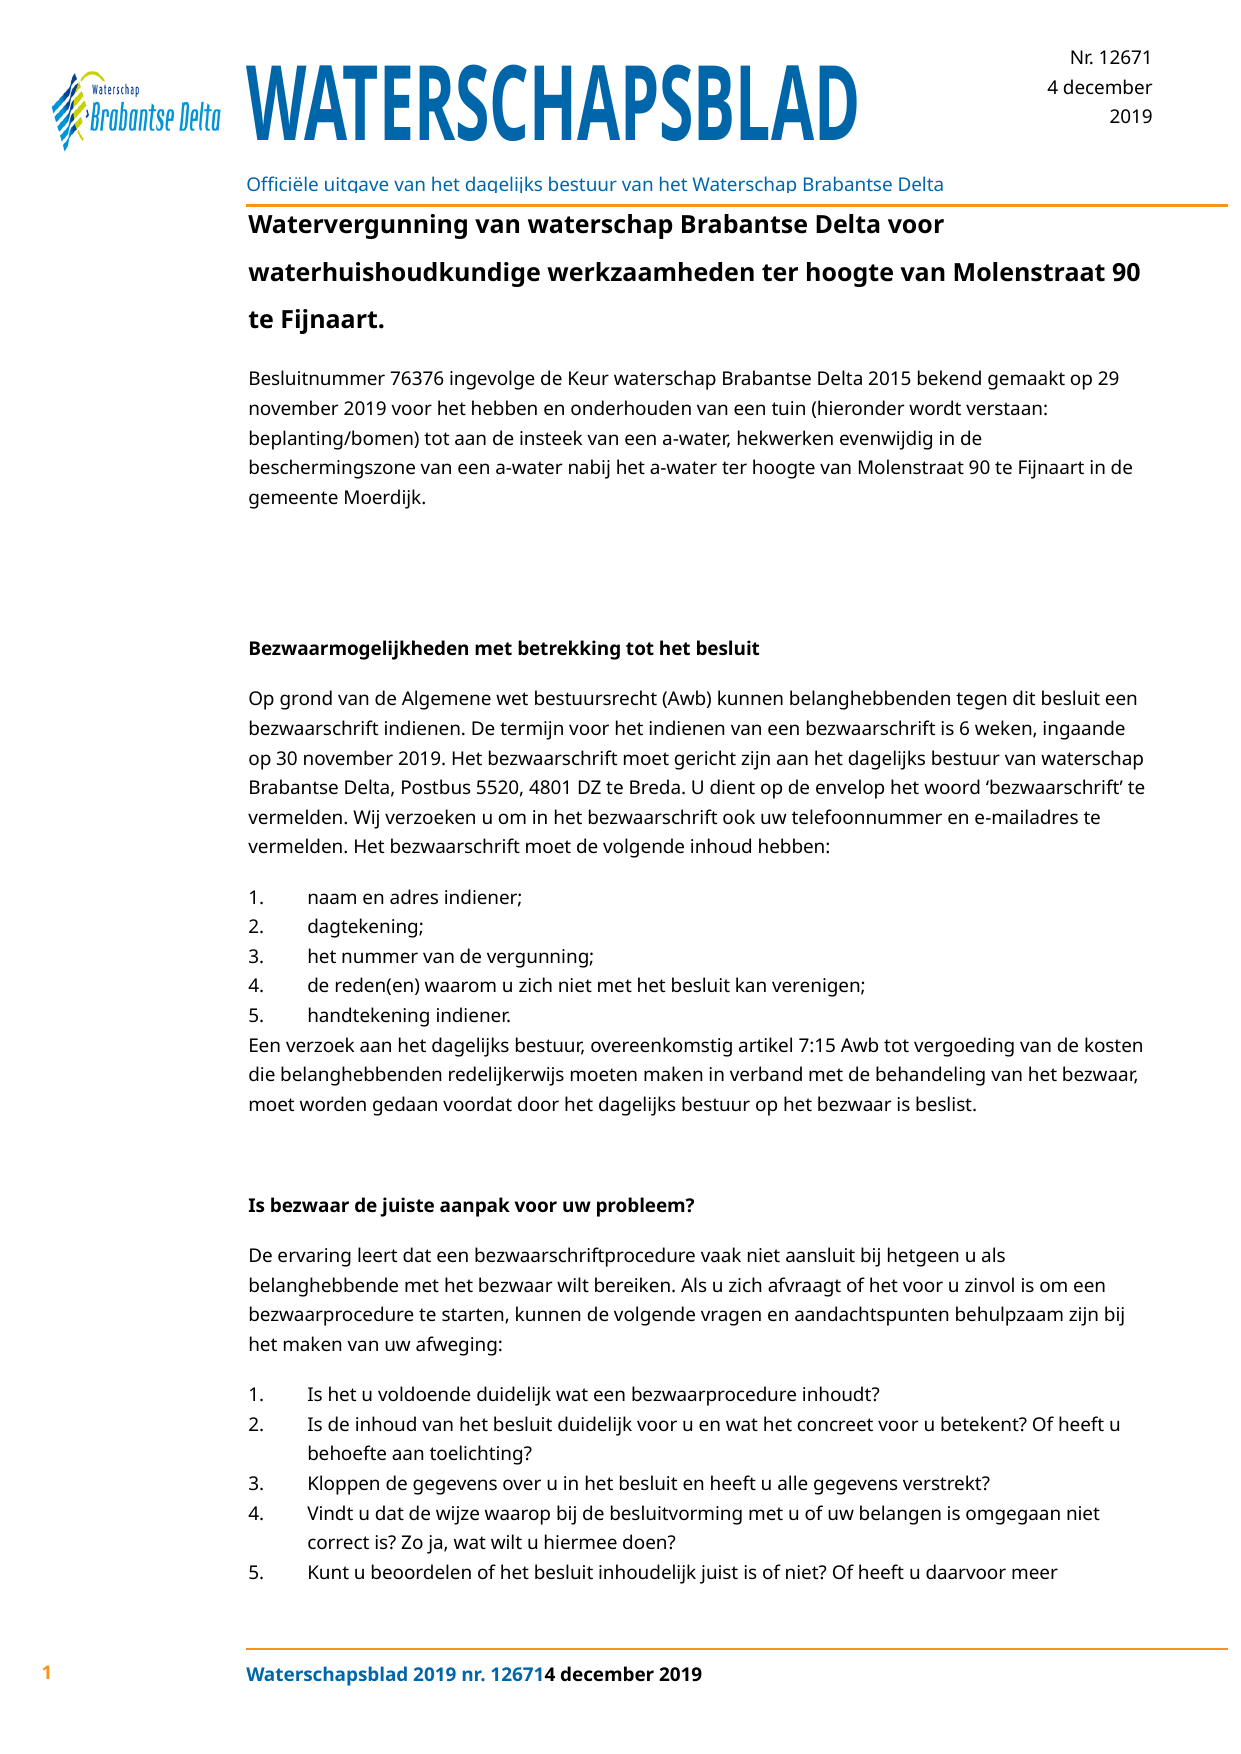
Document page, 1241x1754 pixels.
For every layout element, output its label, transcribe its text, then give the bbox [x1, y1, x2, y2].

text Een verzoek aan het dagelijks bestuur, overeenkomstig artikel 7:15 Awb tot vergoeding van de kosten die belanghebbenden redelijkerwijs moeten maken in verband met de behandeling van het bezwaar, moet worden gedaan voordat door het dagelijks bestuur op het bezwaar is beslist. [248, 1032, 1152, 1117]
list de reden(en) waarom u zich niet met het besluit kan verenigen; [248, 973, 1152, 998]
list Is het u voldoende duidelijk wat een bezwaarprocedure inhoudt? [248, 1381, 1152, 1407]
text Is bezwaar de juiste aanpak voor uw probleem? [248, 1192, 1152, 1217]
list Kunt u beoordelen of het besluit inhoudelijk juist is of niet? Of heeft u daarvoor meer [248, 1559, 1152, 1584]
list dagtekening; [248, 913, 1152, 939]
text Watervergunning van waterschap Brabantse Delta voor waterhuishoudkundige werkzaamheden ter hoogte van Molenstraat 90 te Fijnaart. [248, 207, 1152, 336]
list naam en adres indiener; [248, 884, 1152, 909]
text Besluitnummer 76376 ingevolge de Keur waterschap Brabantse Delta 2015 bekend gemaakt op 29 november 2019 voor het hebben en onderhouden van een tuin (hieronder wordt verstaan: beplanting/bomen) tot aan de insteek van een a-water, hekwerken evenwijdig in de beschermingszone van een a-water nabij het a-water ter hoogte van Molenstraat 90 te Fijnaart in de gemeente Moerdijk. [248, 366, 1152, 509]
text De ervaring leert dat een bezwaarschriftprocedure vaak niet aansluit bij hetgeen u als belanghebbende met het bezwaar wilt bereiken. Als u zich afvraagt of het voor u zinvol is om een bezwaarprocedure te starten, kunnen de volgende vragen en aandachtspunten behulpzaam zijn bij het maken van uw afweging: [248, 1242, 1152, 1357]
list het nummer van de vergunning; [248, 943, 1152, 969]
list Is de inhoud van het besluit duidelijk voor u en wat het concreet voor u betekent? Of heeft u behoefte aan toelichting? [248, 1411, 1152, 1466]
text Bezwaarmogelijkheden met betrekking tot het besluit [248, 635, 1152, 661]
picture [41, 47, 231, 172]
text Op grond van de Algemene wet bestuursrecht (Awb) kunnen belanghebbenden tegen dit besluit een bezwaarschrift indienen. De termijn voor het indienen van een bezwaarschrift is 6 weken, ingaande op 30 november 2019. Het bezwaarschrift moet gericht zijn aan het dagelijks bestuur van waterschap Brabantse Delta, Postbus 5520, 4801 DZ te Breda. U dient op de envelop het woord ‘bezwaarschrift’ te vermelden. Wij verzoeken u om in het bezwaarschrift ook uw telefoonnummer en e‑mailadres te vermelden. Het bezwaarschrift moet de volgende inhoud hebben: [248, 686, 1152, 859]
list handtekening indiener. [248, 1002, 1152, 1028]
list Kloppen de gegevens over u in het besluit en heeft u alle gegevens verstrekt? [248, 1470, 1152, 1496]
list Vindt u dat de wijze waarop bij de besluitvorming met u of uw belangen is omgegaan niet correct is? Zo ja, wat wilt u hiermee doen? [248, 1500, 1152, 1555]
